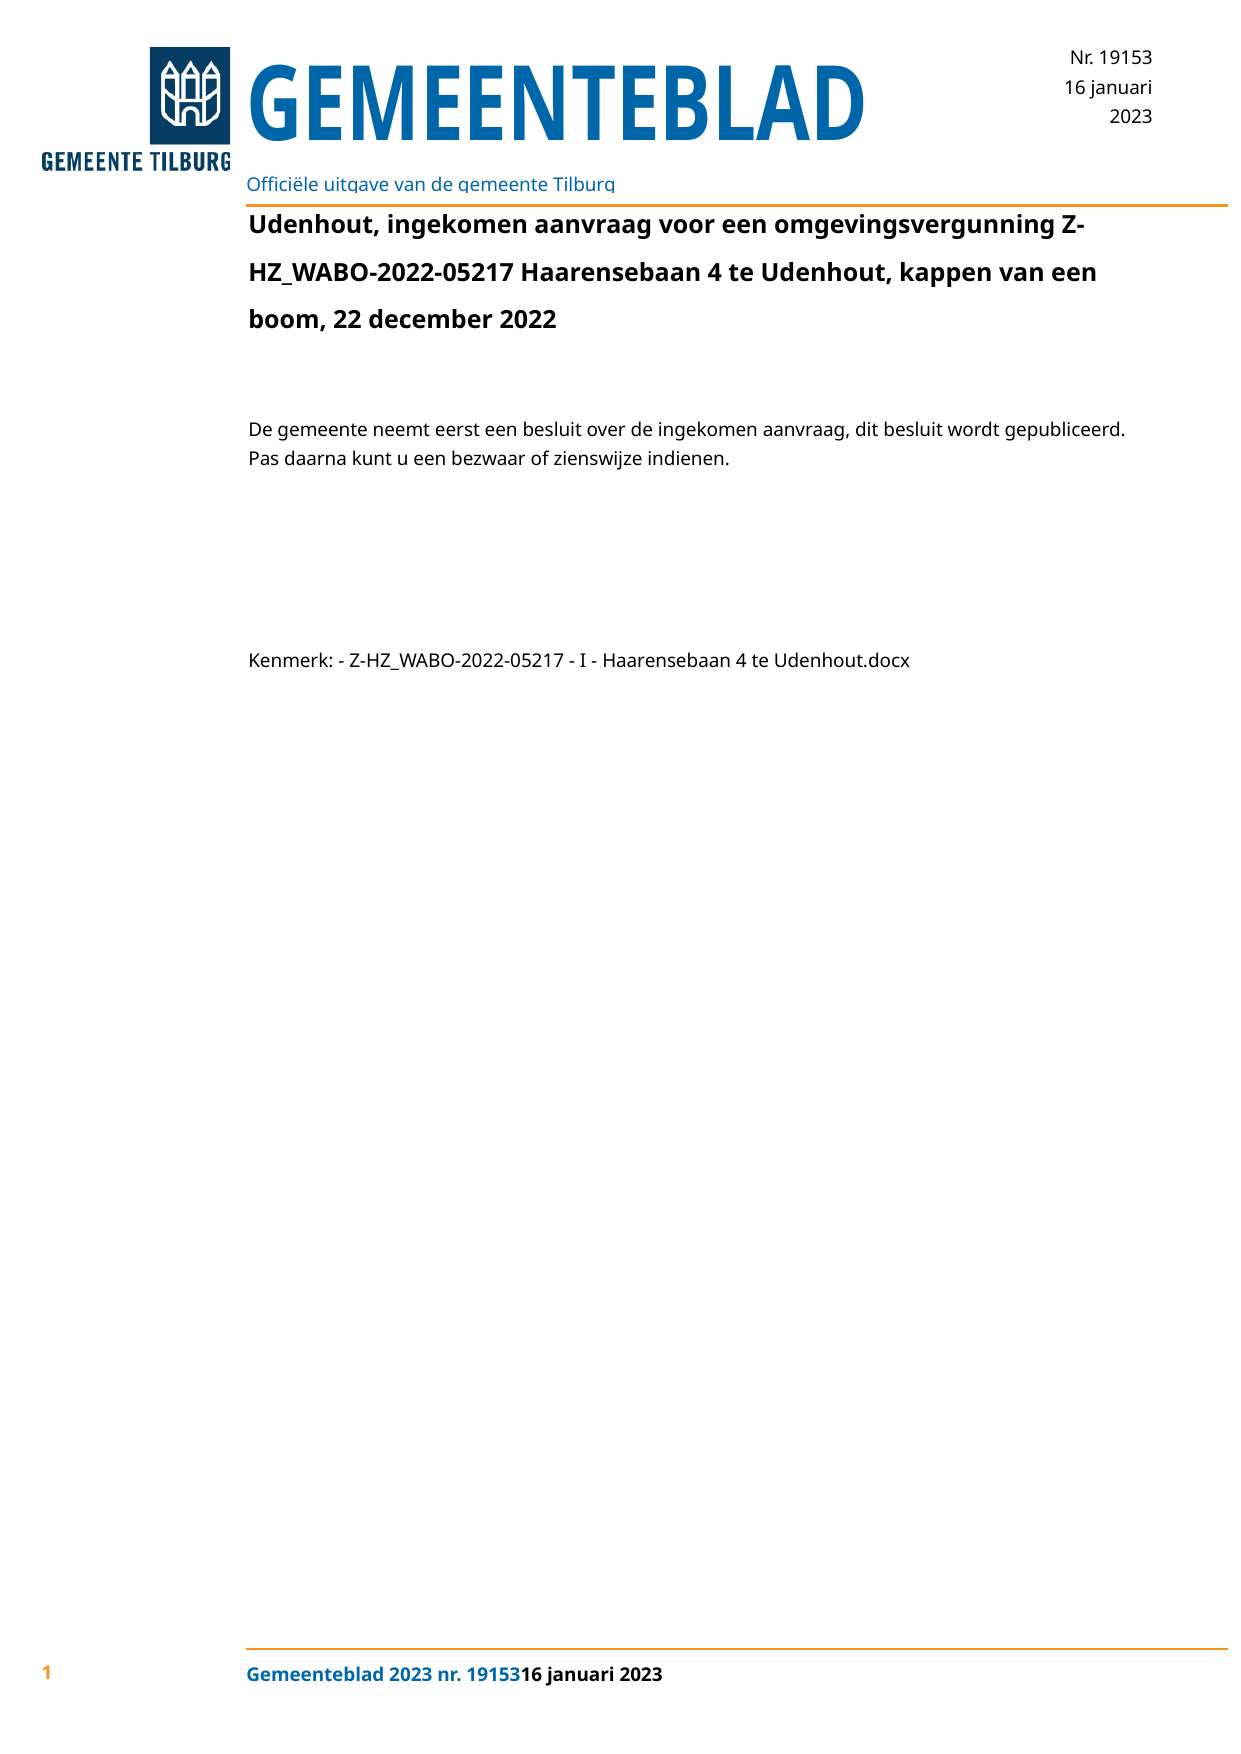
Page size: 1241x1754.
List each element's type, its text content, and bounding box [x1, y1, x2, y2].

picture [41, 47, 231, 172]
text Udenhout, ingekomen aanvraag voor een omgevingsvergunning Z-HZ_WABO-2022-05217 Haarensebaan 4 te Udenhout, kappen van een boom, 22 december 2022 [248, 207, 1152, 336]
text De gemeente neemt eerst een besluit over de ingekomen aanvraag, dit besluit wordt gepubliceerd. Pas daarna kunt u een bezwaar of zienswijze indienen. [248, 416, 1152, 471]
text Kenmerk: - Z-HZ_WABO-2022-05217 - I - Haarensebaan 4 te Udenhout.docx [248, 647, 1152, 673]
